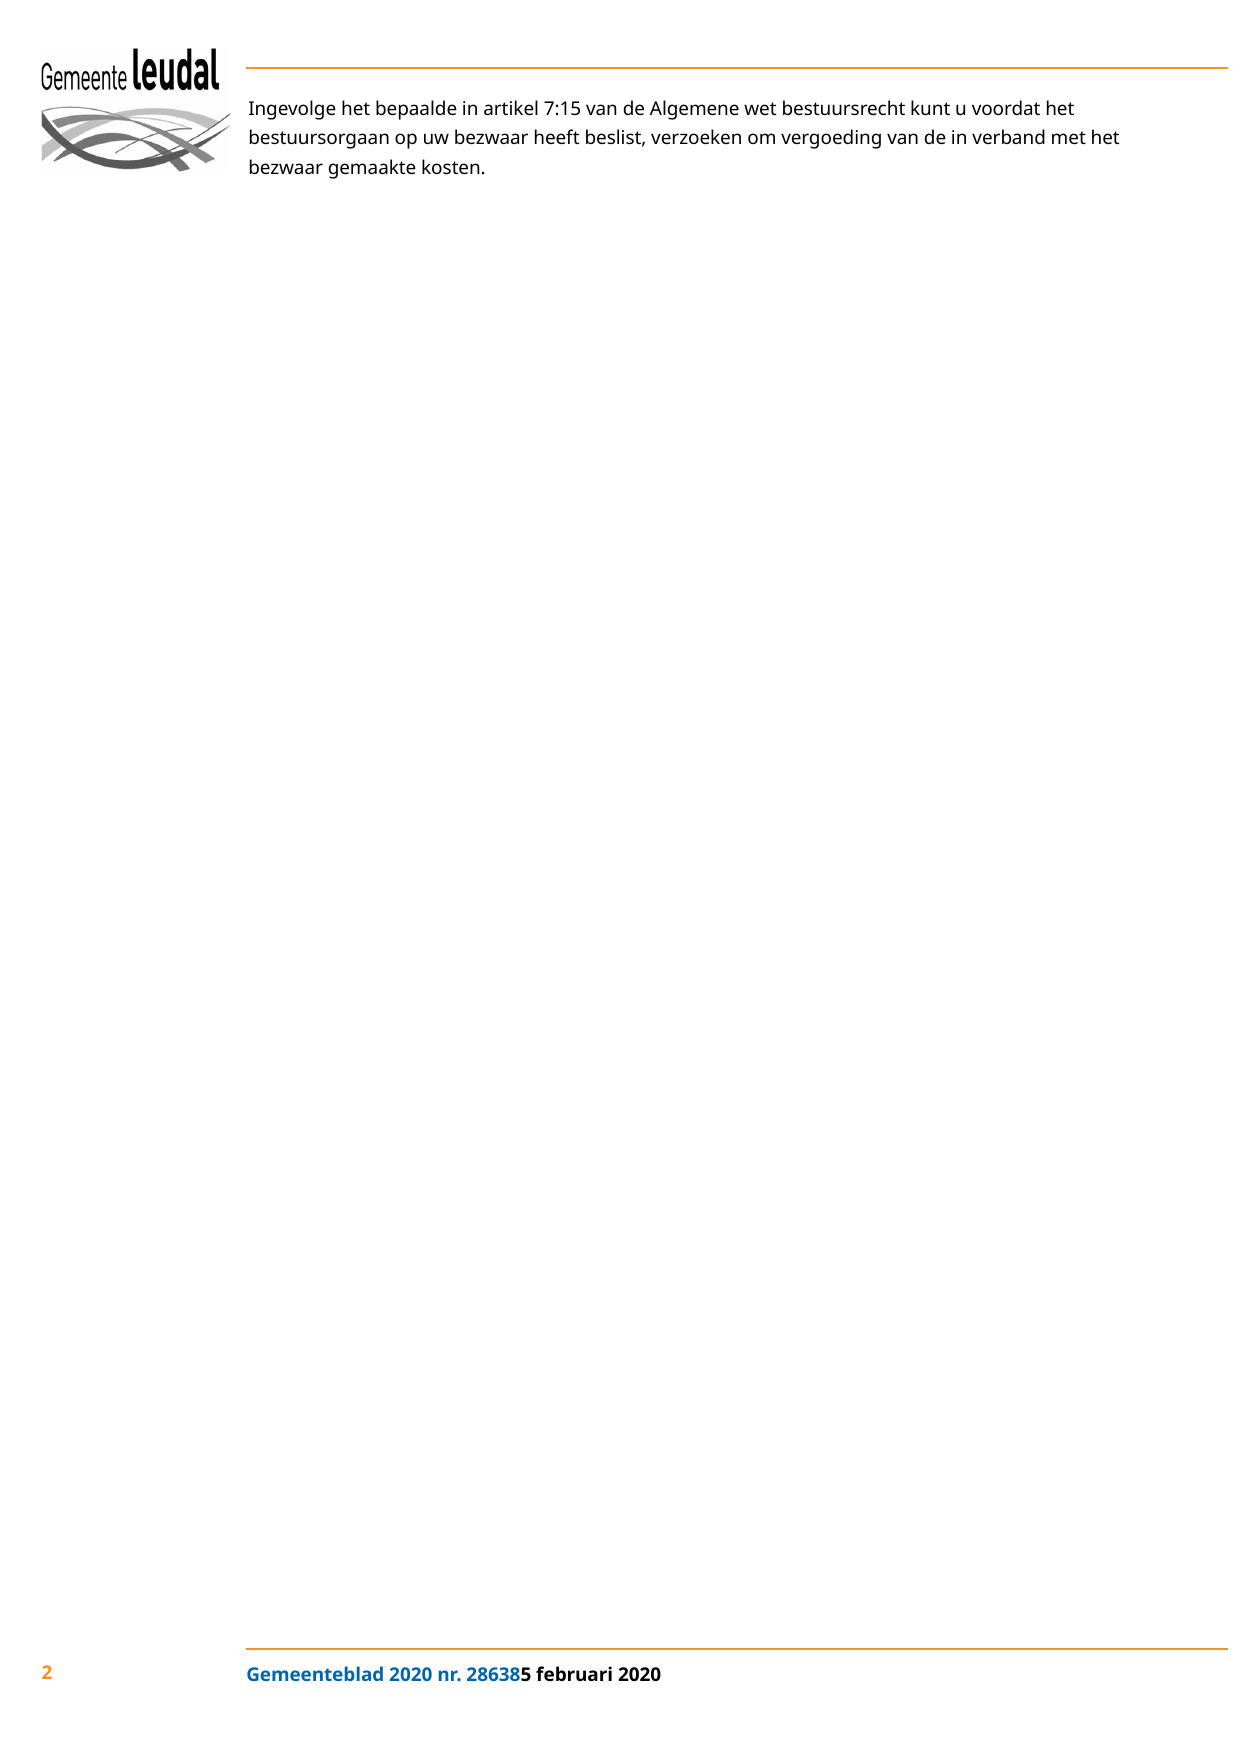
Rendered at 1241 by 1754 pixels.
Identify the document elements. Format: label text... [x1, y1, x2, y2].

picture [41, 47, 231, 172]
text Ingevolge het bepaalde in artikel 7:15 van de Algemene wet bestuursrecht kunt u voordat het bestuursorgaan op uw bezwaar heeft beslist, verzoeken om vergoeding van de in verband met het bezwaar gemaakte kosten. [248, 95, 1152, 180]
